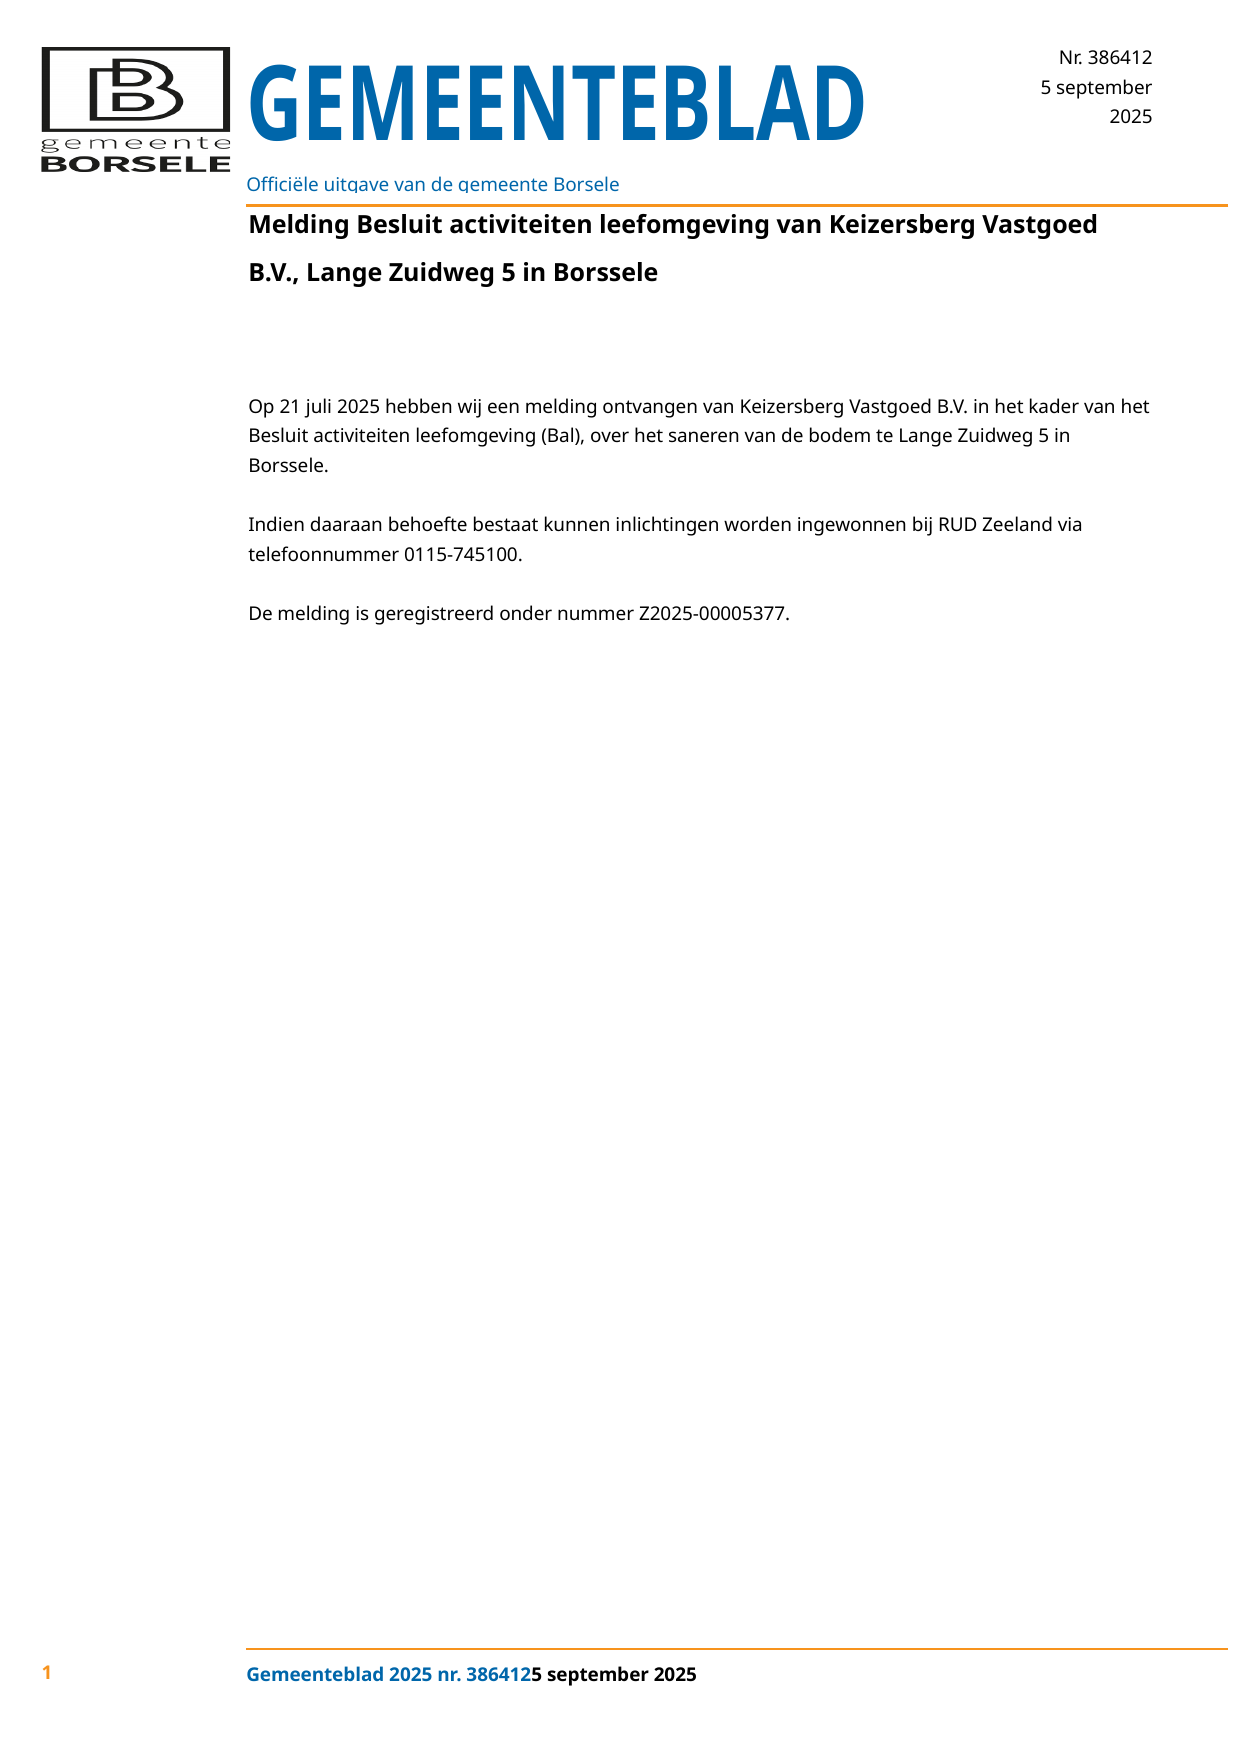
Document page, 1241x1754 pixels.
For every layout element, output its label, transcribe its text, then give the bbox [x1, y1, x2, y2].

picture [41, 47, 231, 172]
text De melding is geregistreerd onder nummer Z2025-00005377. [248, 600, 1152, 626]
text Indien daaraan behoefte bestaat kunnen inlichtingen worden ingewonnen bij RUD Zeeland via telefoonnummer 0115-745100. [248, 511, 1152, 567]
text Op 21 juli 2025 hebben wij een melding ontvangen van Keizersberg Vastgoed B.V. in het kader van het Besluit activiteiten leefomgeving (Bal), over het saneren van de bodem te Lange Zuidweg 5 in Borssele. [248, 393, 1152, 478]
text Melding Besluit activiteiten leefomgeving van Keizersberg Vastgoed B.V., Lange Zuidweg 5 in Borssele [248, 207, 1152, 288]
